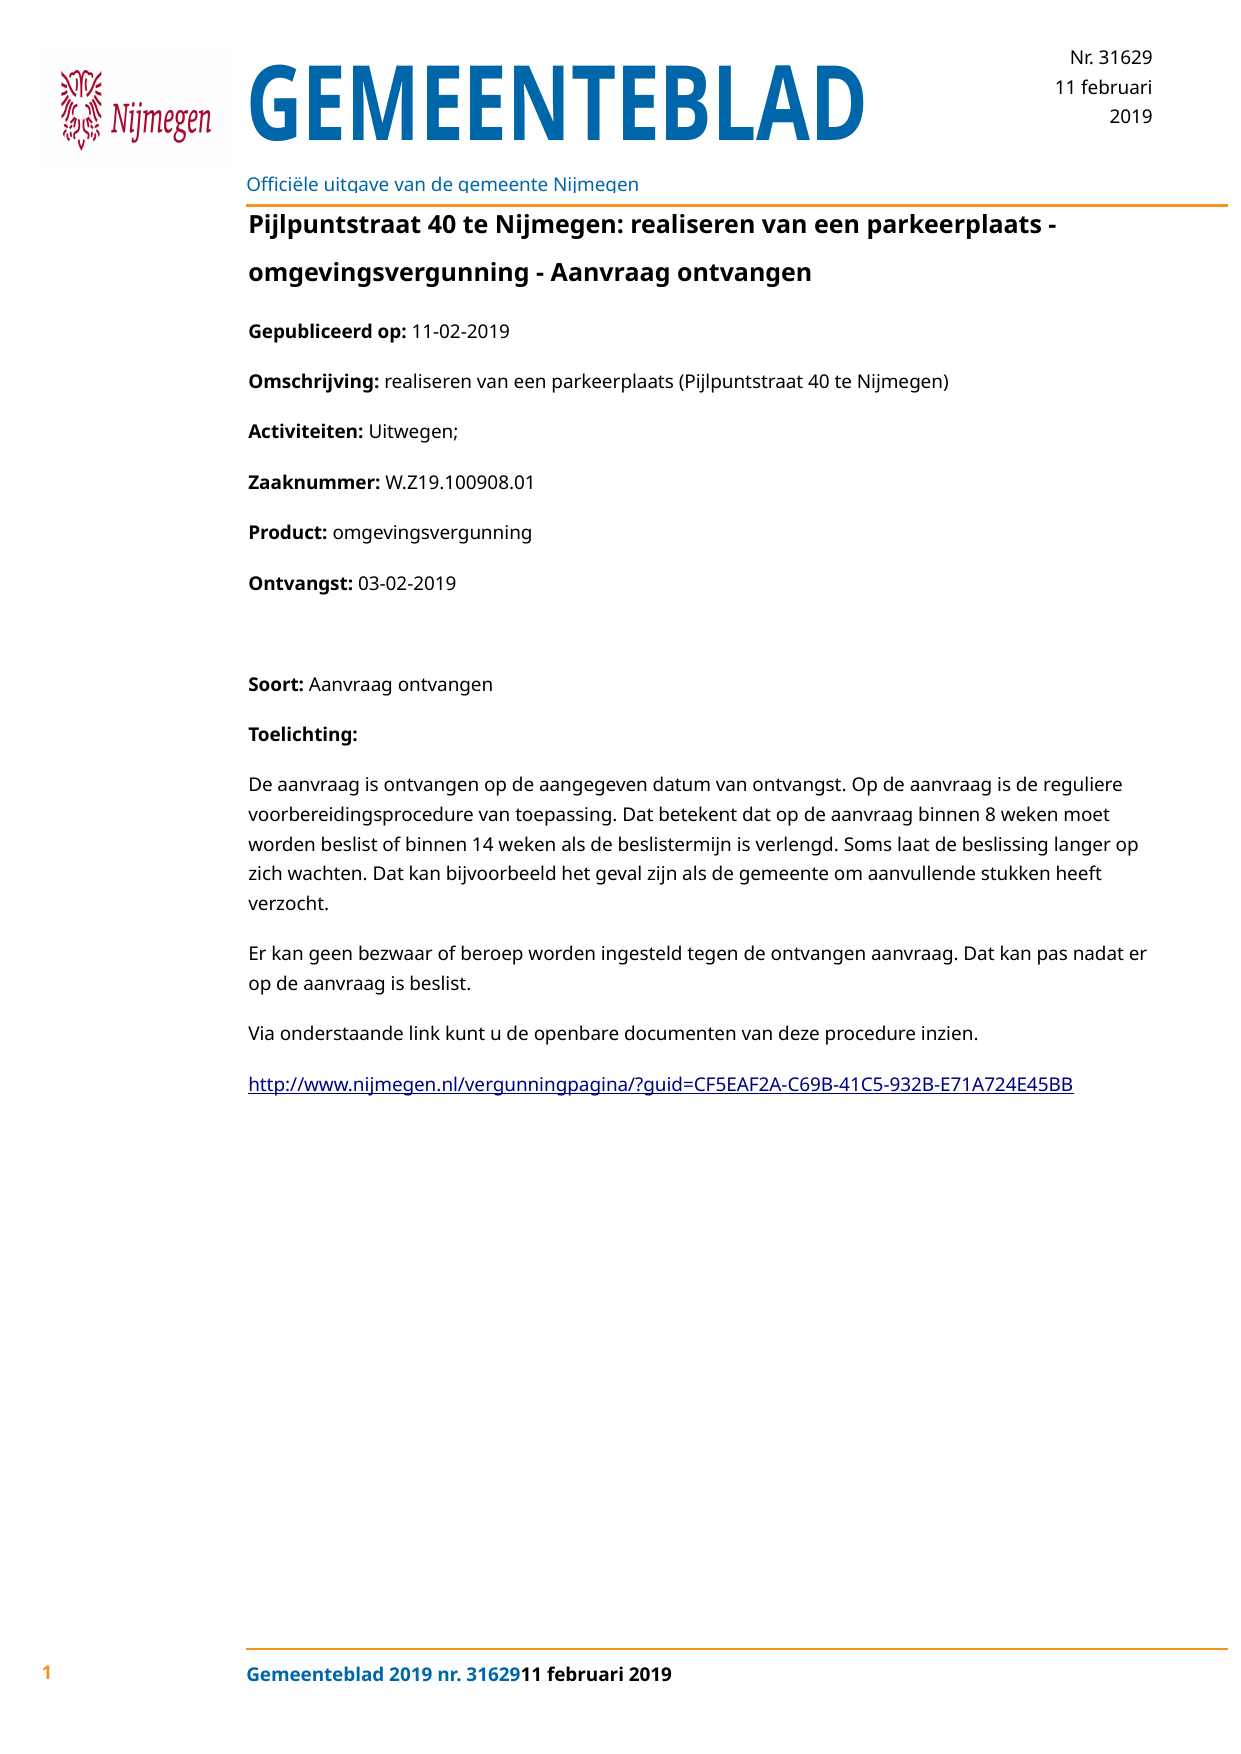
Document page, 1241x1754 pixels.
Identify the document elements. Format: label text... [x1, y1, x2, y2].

picture [41, 47, 231, 172]
text Zaaknummer: W.Z19.100908.01 [248, 469, 1152, 495]
text Gepubliceerd op: 11-02-2019 [248, 318, 1152, 344]
text Product: omgevingsvergunning [248, 519, 1152, 545]
text De aanvraag is ontvangen op de aangegeven datum van ontvangst. Op de aanvraag is de reguliere voorbereidingsprocedure van toepassing. Dat betekent dat op de aanvraag binnen 8 weken moet worden beslist of binnen 14 weken als de beslistermijn is verlengd. Soms laat de beslissing langer op zich wachten. Dat kan bijvoorbeeld het geval zijn als de gemeente om aanvullende stukken heeft verzocht. [248, 772, 1152, 916]
text Activiteiten: Uitwegen; [248, 419, 1152, 444]
text Via onderstaande link kunt u de openbare documenten van deze procedure inzien. [248, 1020, 1152, 1046]
text Soort: Aanvraag ontvangen [248, 671, 1152, 697]
text Toelichting: [248, 721, 1152, 747]
text Er kan geen bezwaar of beroep worden ingesteld tegen de ontvangen aanvraag. Dat kan pas nadat er op de aanvraag is beslist. [248, 940, 1152, 996]
text Pijlpuntstraat 40 te Nijmegen: realiseren van een parkeerplaats - omgevingsvergunning - Aanvraag ontvangen [248, 207, 1152, 288]
text Ontvangst: 03-02-2019 [248, 570, 1152, 596]
text Omschrijving: realiseren van een parkeerplaats (Pijlpuntstraat 40 te Nijmegen) [248, 368, 1152, 394]
text http://www.nijmegen.nl/vergunningpagina/?guid=CF5EAF2A-C69B-41C5-932B-E71A724E45BB [248, 1071, 1152, 1097]
